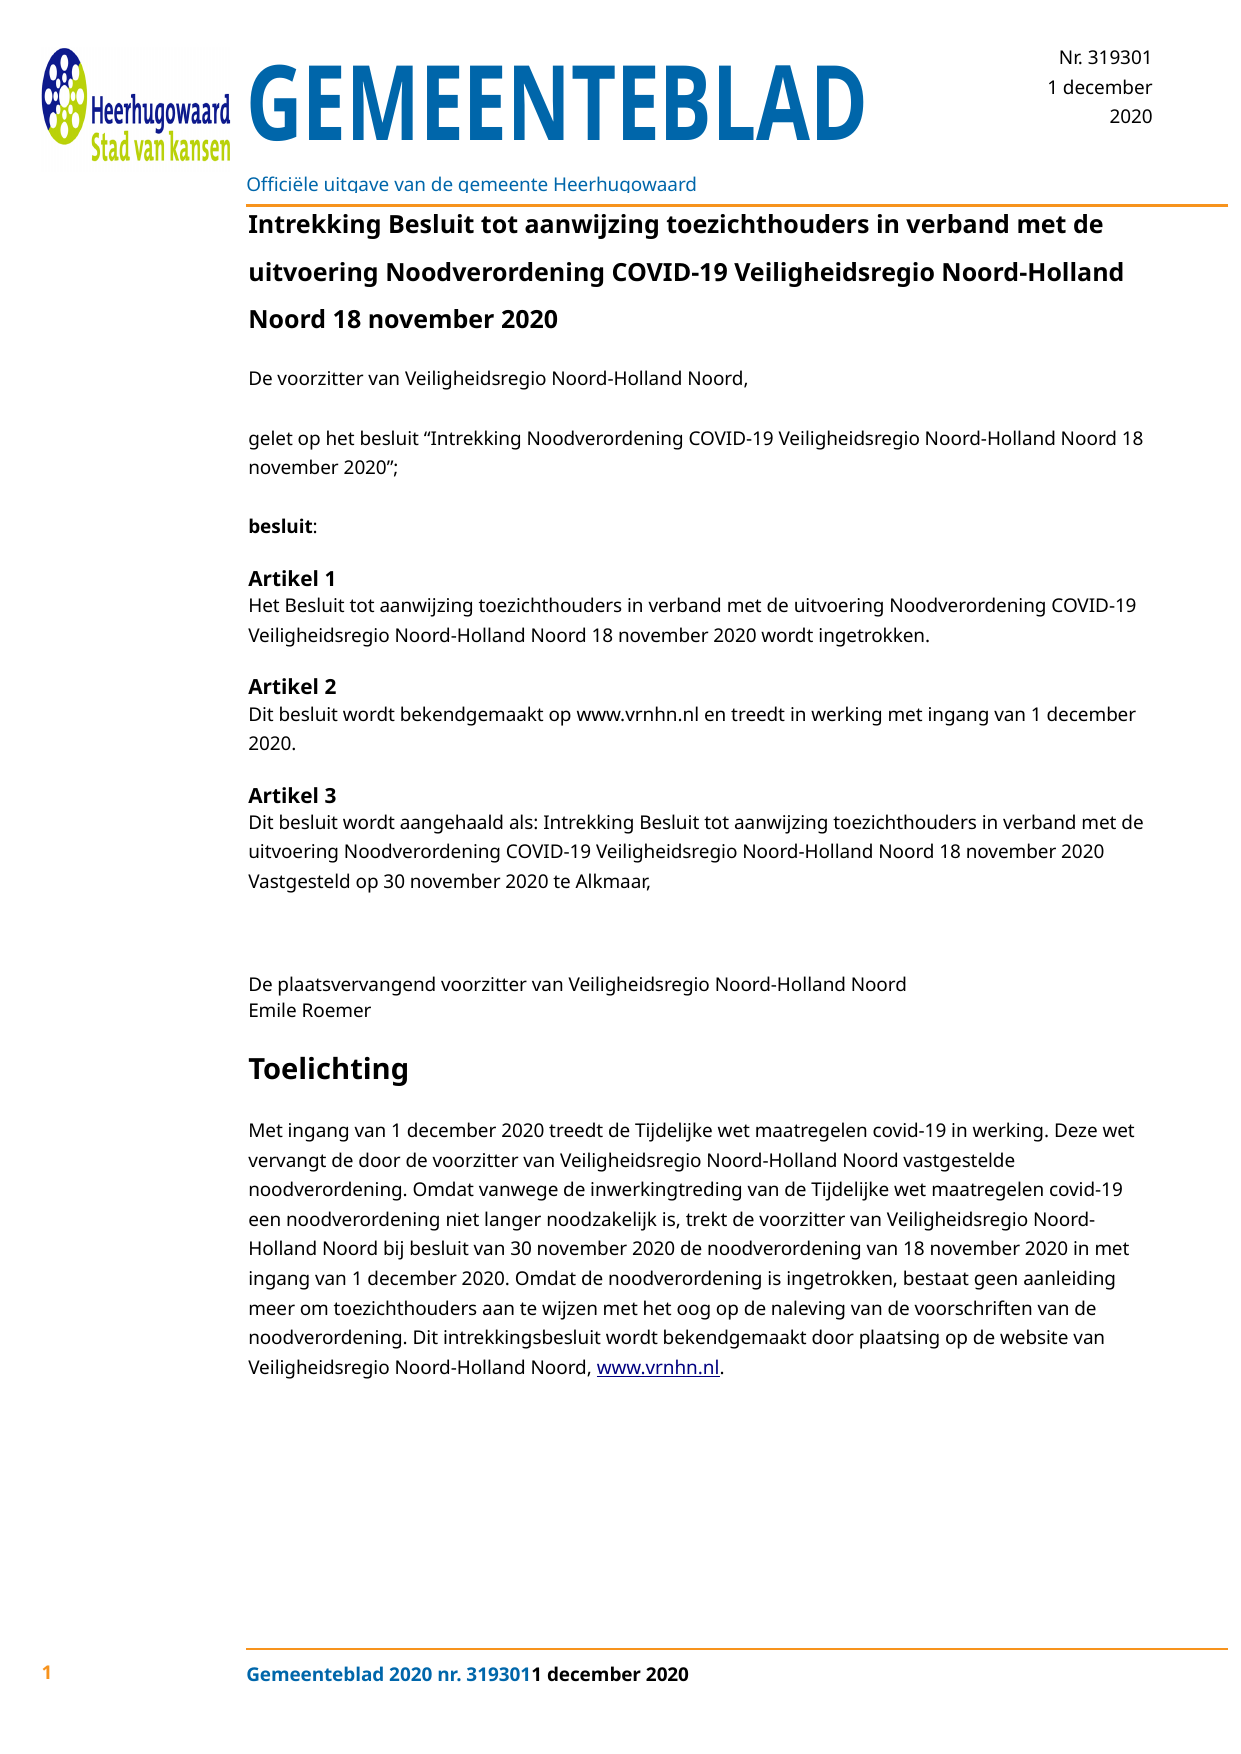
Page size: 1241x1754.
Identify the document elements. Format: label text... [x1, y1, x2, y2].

text Het Besluit tot aanwijzing toezichthouders in verband met de uitvoering Noodverordening COVID-19 Veiligheidsregio Noord-Holland Noord 18 november 2020 wordt ingetrokken. [248, 592, 1152, 648]
text Emile Roemer [248, 997, 1152, 1023]
text Vastgesteld op 30 november 2020 te Alkmaar, [248, 868, 1152, 894]
text Artikel 3 [248, 781, 1152, 809]
text Intrekking Besluit tot aanwijzing toezichthouders in verband met de uitvoering Noodverordening COVID-19 Veiligheidsregio Noord-Holland Noord 18 november 2020 [248, 207, 1152, 336]
text Artikel 2 [248, 672, 1152, 701]
text Artikel 1 [248, 564, 1152, 592]
picture [41, 47, 231, 172]
text Dit besluit wordt bekendgemaakt op www.vrnhn.nl en treedt in werking met ingang van 1 december 2020. [248, 701, 1152, 756]
text Toelichting [248, 1048, 1152, 1088]
text gelet op het besluit “Intrekking Noodverordening COVID-19 Veiligheidsregio Noord-Holland Noord 18 november 2020”; [248, 425, 1152, 480]
text De plaatsvervangend voorzitter van Veiligheidsregio Noord-Holland Noord [248, 971, 1152, 997]
text Met ingang van 1 december 2020 treedt de Tijdelijke wet maatregelen covid-19 in werking. Deze wet vervangt de door de voorzitter van Veiligheidsregio Noord-Holland Noord vastgestelde noodverordening. Omdat vanwege de inwerkingtreding van de Tijdelijke wet maatregelen covid-19 een noodverordening niet langer noodzakelijk is, trekt de voorzitter van Veiligheidsregio Noord-Holland Noord bij besluit van 30 november 2020 de noodverordening van 18 november 2020 in met ingang van 1 december 2020. Omdat de noodverordening is ingetrokken, bestaat geen aanleiding meer om toezichthouders aan te wijzen met het oog op de naleving van de voorschriften van de noodverordening. Dit intrekkingsbesluit wordt bekendgemaakt door plaatsing op de website van Veiligheidsregio Noord-Holland Noord, www.vrnhn.nl. [248, 1117, 1152, 1380]
text Dit besluit wordt aangehaald als: Intrekking Besluit tot aanwijzing toezichthouders in verband met de uitvoering Noodverordening COVID-19 Veiligheidsregio Noord-Holland Noord 18 november 2020 [248, 809, 1152, 864]
text De voorzitter van Veiligheidsregio Noord-Holland Noord, [248, 366, 1152, 391]
text besluit: [248, 513, 1152, 539]
